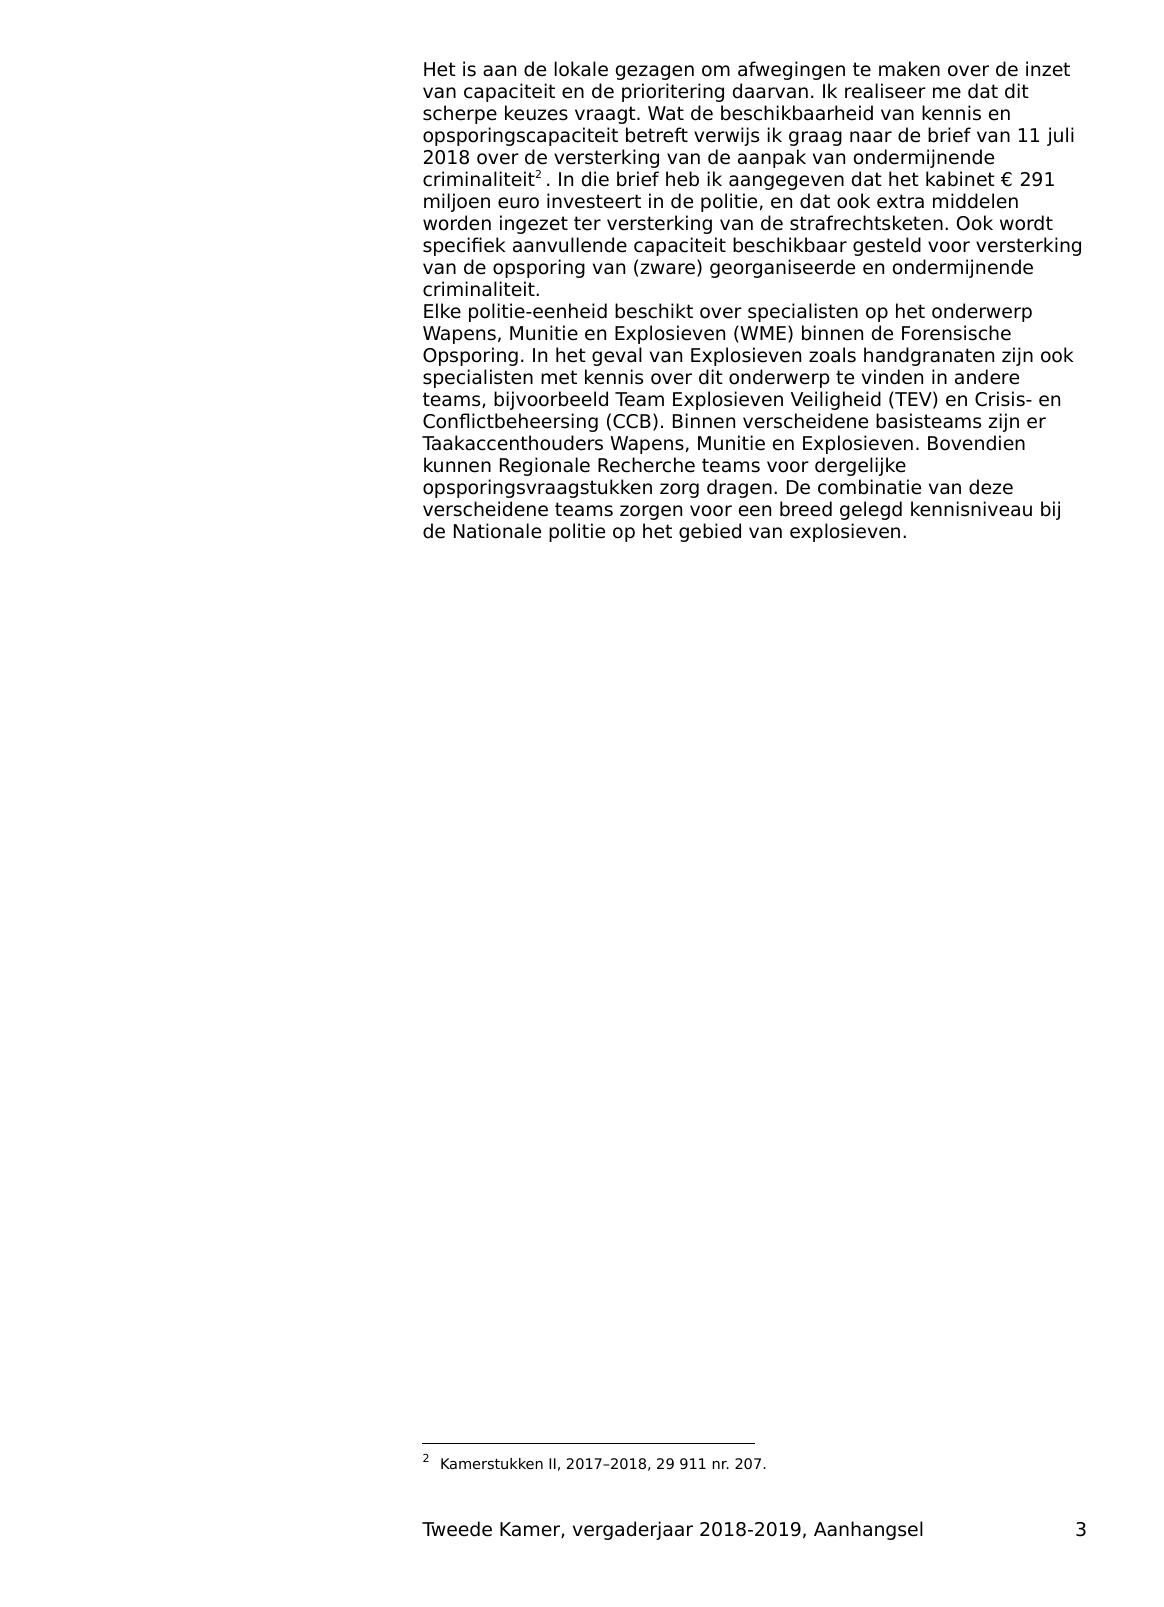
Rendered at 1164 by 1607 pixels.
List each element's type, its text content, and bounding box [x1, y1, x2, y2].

text Elke politie-eenheid beschikt over specialisten op het onderwerp Wapens, Munitie en Explosieven (WME) binnen de Forensische Opsporing. In het geval van Explosieven zoals handgranaten zijn ook specialisten met kennis over dit onderwerp te vinden in andere teams, bijvoorbeeld Team Explosieven Veiligheid (TEV) en Crisis- en Conflictbeheersing (CCB). Binnen verscheidene basisteams zijn er Taakaccenthouders Wapens, Munitie en Explosieven. Bovendien kunnen Regionale Recherche teams voor dergelijke opsporingsvraagstukken zorg dragen. De combinatie van deze verscheidene teams zorgen voor een breed gelegd kennisniveau bij de Nationale politie op het gebied van explosieven. [422, 301, 1087, 543]
text Kamerstukken II, 2017–2018, 29 911 nr. 207. [422, 1452, 1087, 1474]
text Het is aan de lokale gezagen om afwegingen te maken over de inzet van capaciteit en de prioritering daarvan. Ik realiseer me dat dit scherpe keuzes vraagt. Wat de beschikbaarheid van kennis en opsporingscapaciteit betreft verwijs ik graag naar de brief van 11 juli 2018 over de versterking van de aanpak van ondermijnende criminaliteit. In die brief heb ik aangegeven dat het kabinet € 291 miljoen euro investeert in de politie, en dat ook extra middelen worden ingezet ter versterking van de strafrechtsketen. Ook wordt specifiek aanvullende capaciteit beschikbaar gesteld voor versterking van de opsporing van (zware) georganiseerde en ondermijnende criminaliteit. [422, 59, 1087, 301]
